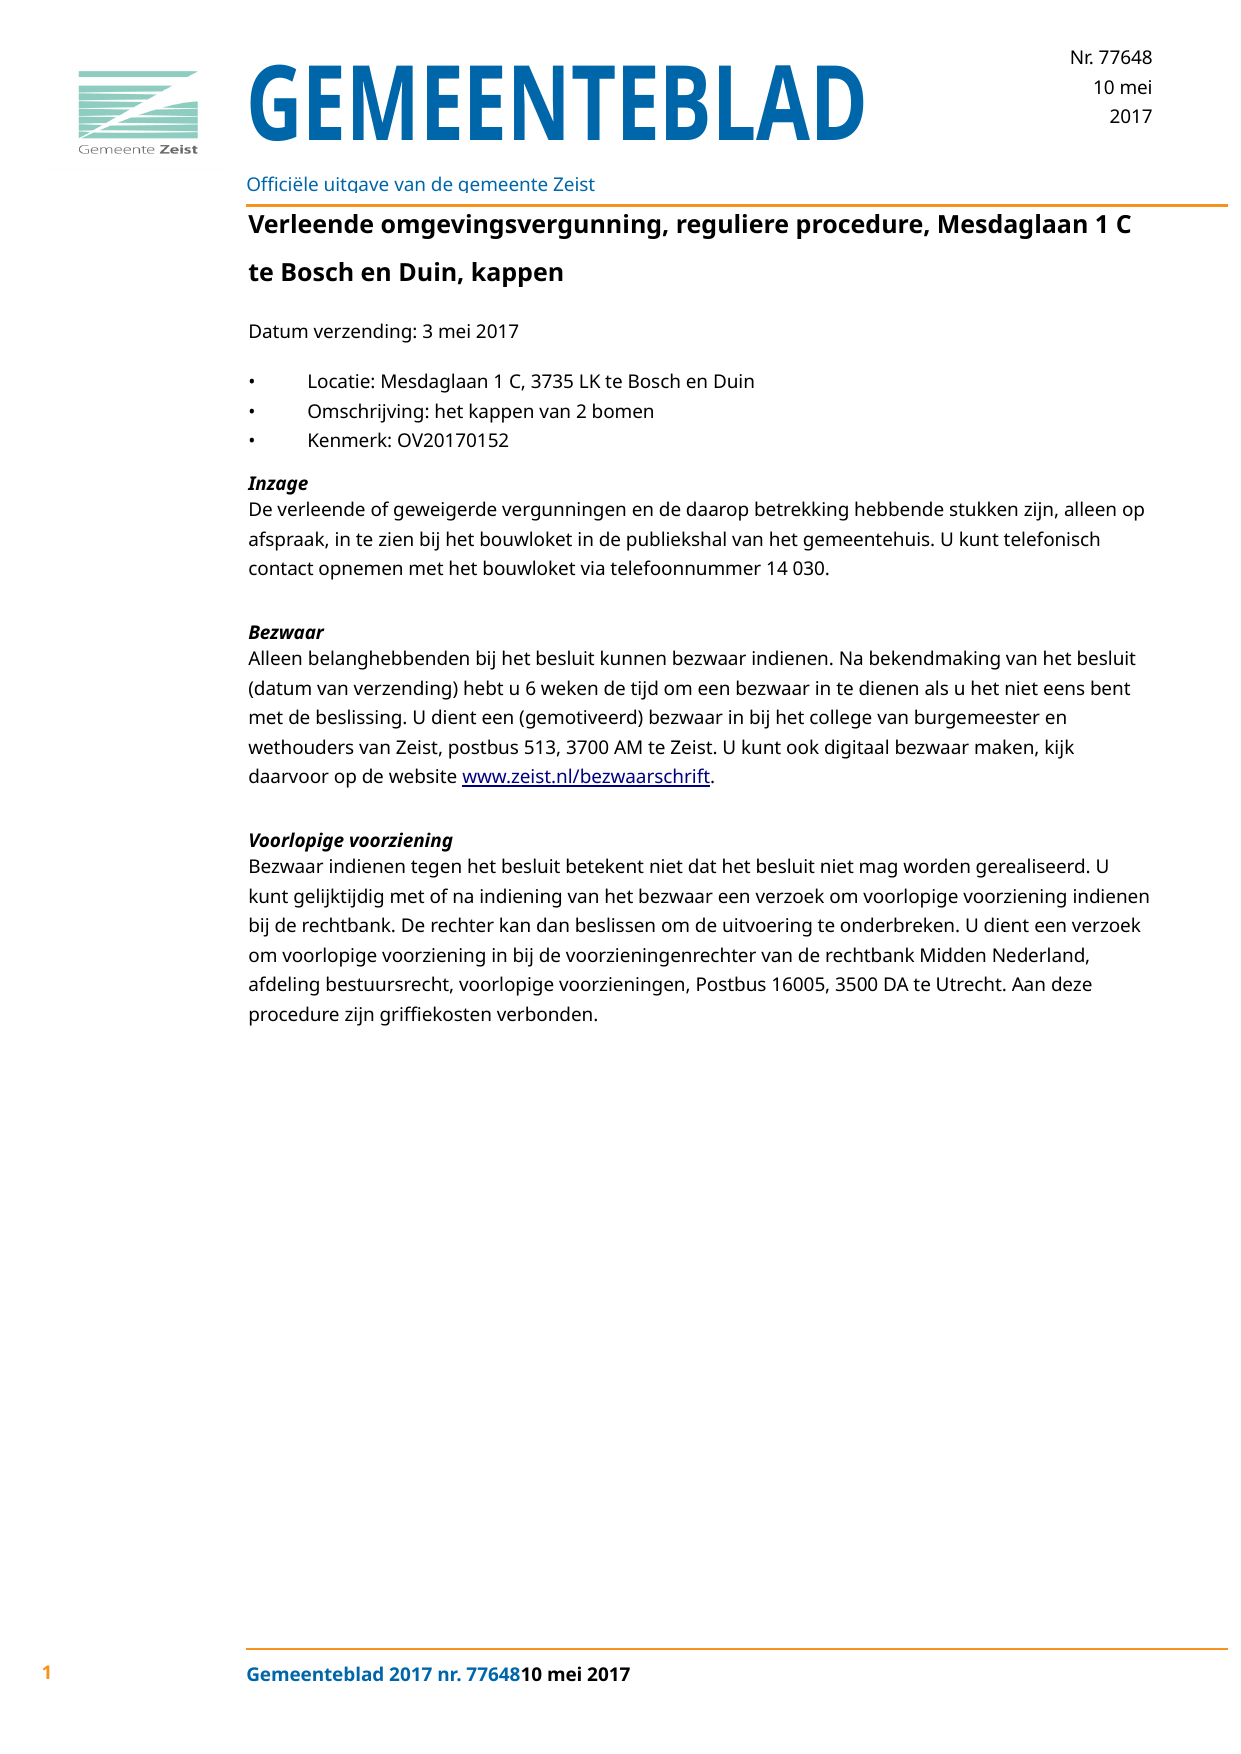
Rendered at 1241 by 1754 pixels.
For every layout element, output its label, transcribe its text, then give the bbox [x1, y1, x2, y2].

text Inzage [248, 471, 1152, 496]
text Datum verzending: 3 mei 2017 [248, 318, 1152, 344]
list Kenmerk: OV20170152 [248, 427, 1152, 453]
text Voorlopige voorziening [248, 827, 1152, 853]
text Bezwaar [248, 619, 1152, 645]
list Locatie: Mesdaglaan 1 C, 3735 LK te Bosch en Duin [248, 368, 1152, 394]
picture [41, 47, 231, 172]
text Alleen belanghebbenden bij het besluit kunnen bezwaar indienen. Na bekendmaking van het besluit (datum van verzending) hebt u 6 weken de tijd om een bezwaar in te dienen als u het niet eens bent met de beslissing. U dient een (gemotiveerd) bezwaar in bij het college van burgemeester en wethouders van Zeist, postbus 513, 3700 AM te Zeist. U kunt ook digitaal bezwaar maken, kijk daarvoor op de website www.zeist.nl/bezwaarschrift. [248, 645, 1152, 789]
text Verleende omgevingsvergunning, reguliere procedure, Mesdaglaan 1 C te Bosch en Duin, kappen [248, 207, 1152, 288]
text De verleende of geweigerde vergunningen en de daarop betrekking hebbende stukken zijn, alleen op afspraak, in te zien bij het bouwloket in de publiekshal van het gemeentehuis. U kunt telefonisch contact opnemen met het bouwloket via telefoonnummer 14 030. [248, 496, 1152, 581]
list Omschrijving: het kappen van 2 bomen [248, 398, 1152, 424]
text Bezwaar indienen tegen het besluit betekent niet dat het besluit niet mag worden gerealiseerd. U kunt gelijktijdig met of na indiening van het bezwaar een verzoek om voorlopige voorziening indienen bij de rechtbank. De rechter kan dan beslissen om de uitvoering te onderbreken. U dient een verzoek om voorlopige voorziening in bij de voorzieningenrechter van de rechtbank Midden Nederland, afdeling bestuursrecht, voorlopige voorzieningen, Postbus 16005, 3500 DA te Utrecht. Aan deze procedure zijn griffiekosten verbonden. [248, 853, 1152, 1027]
